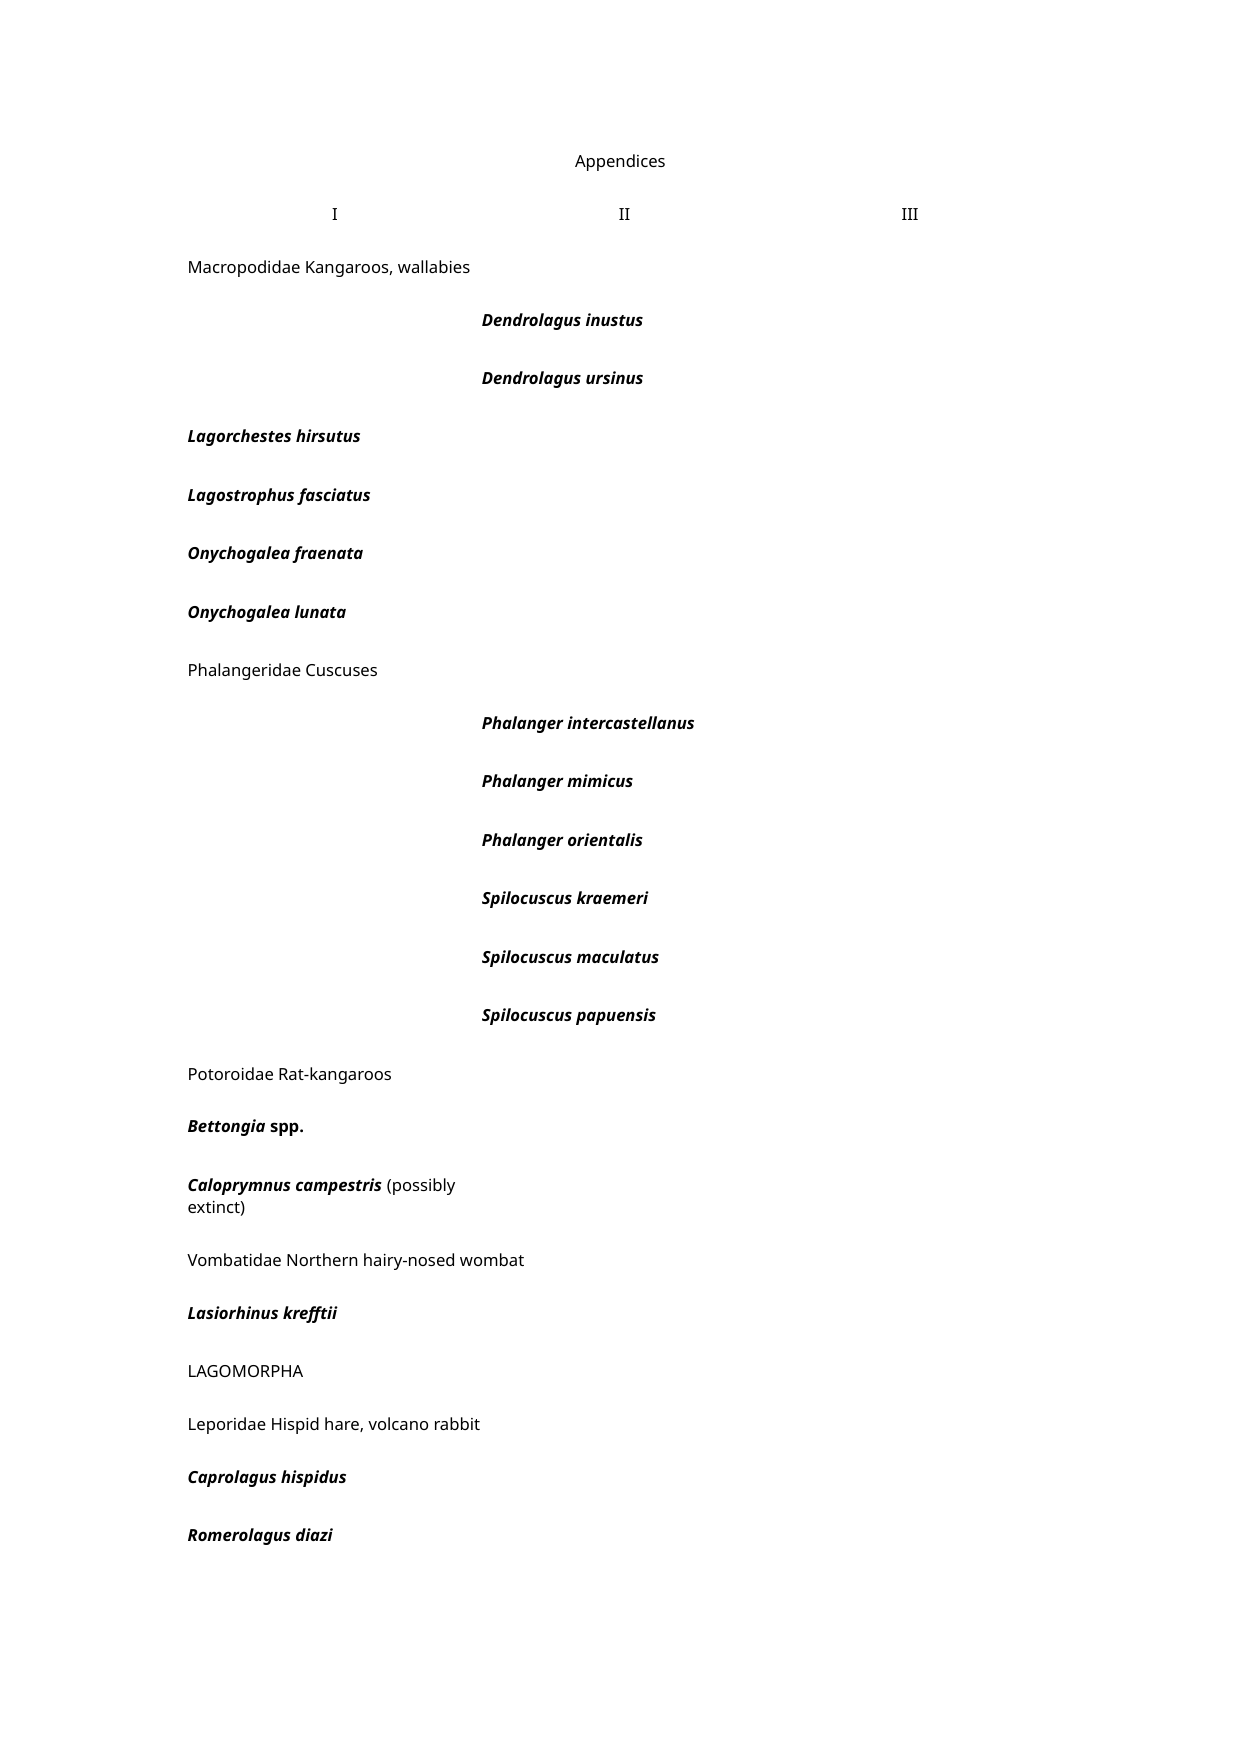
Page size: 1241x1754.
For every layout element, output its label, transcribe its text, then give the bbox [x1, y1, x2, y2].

table_cell Onychogalea fraenata [188, 542, 482, 600]
table_cell [767, 887, 1053, 945]
table_cell Phalanger mimicus [482, 770, 767, 828]
table_cell LAGOMORPHA [188, 1360, 1053, 1412]
table_cell Caloprymnus campestris (possibly extinct) [188, 1173, 482, 1249]
table_cell Spilocuscus kraemeri [482, 887, 767, 945]
table_cell [482, 600, 767, 659]
table_cell [767, 425, 1053, 483]
table_cell [482, 425, 767, 483]
table_cell [482, 542, 767, 600]
table_cell Leporidae Hispid hare, volcano rabbit [188, 1413, 1053, 1465]
table_cell Spilocuscus maculatus [482, 945, 767, 1004]
table_cell Lagorchestes hirsutus [188, 425, 482, 483]
table_cell [767, 945, 1053, 1004]
table_cell Lasiorhinus krefftii [188, 1301, 482, 1360]
table_cell II [482, 203, 767, 255]
table_cell [188, 1004, 482, 1062]
table_cell [767, 1115, 1053, 1173]
table_cell Phalangeridae Cuscuses [188, 659, 1053, 711]
table_cell [482, 1115, 767, 1173]
table_cell [188, 887, 482, 945]
table_cell [482, 484, 767, 542]
table_cell [767, 828, 1053, 887]
table_cell I [188, 203, 482, 255]
table_cell [767, 1004, 1053, 1062]
table_cell [767, 600, 1053, 659]
table_cell Macropodidae Kangaroos, wallabies [188, 255, 1053, 308]
table_cell [188, 770, 482, 828]
table_cell [767, 367, 1053, 425]
table_cell Caprolagus hispidus [188, 1465, 482, 1524]
table_cell Phalanger orientalis [482, 828, 767, 887]
table_cell Dendrolagus ursinus [482, 367, 767, 425]
table_cell [482, 1301, 767, 1360]
table_cell [188, 711, 482, 770]
table_cell [767, 1524, 1053, 1582]
table_cell Lagostrophus fasciatus [188, 484, 482, 542]
table_cell [188, 367, 482, 425]
table_cell [188, 828, 482, 887]
table_cell Dendrolagus inustus [482, 308, 767, 367]
table_cell Bettongia spp. [188, 1115, 482, 1173]
table_cell [482, 1173, 767, 1249]
table_cell [767, 1173, 1053, 1249]
table_cell [767, 770, 1053, 828]
table_cell [767, 484, 1053, 542]
table_cell [767, 1301, 1053, 1360]
table_cell [188, 308, 482, 367]
table_cell Spilocuscus papuensis [482, 1004, 767, 1062]
table_cell Vombatidae Northern hairy-nosed wombat [188, 1249, 1053, 1301]
table_cell [767, 1465, 1053, 1524]
table_cell [767, 542, 1053, 600]
table_cell [767, 308, 1053, 367]
table_cell [482, 1465, 767, 1524]
table_header Appendices [188, 150, 1053, 203]
table_cell [482, 1524, 767, 1582]
table_cell Onychogalea lunata [188, 600, 482, 659]
table_cell [767, 711, 1053, 770]
table_cell Romerolagus diazi [188, 1524, 482, 1582]
table_cell Phalanger intercastellanus [482, 711, 767, 770]
table_cell Potoroidae Rat-kangaroos [188, 1062, 1053, 1115]
table_cell III [767, 203, 1053, 255]
table_cell [188, 945, 482, 1004]
